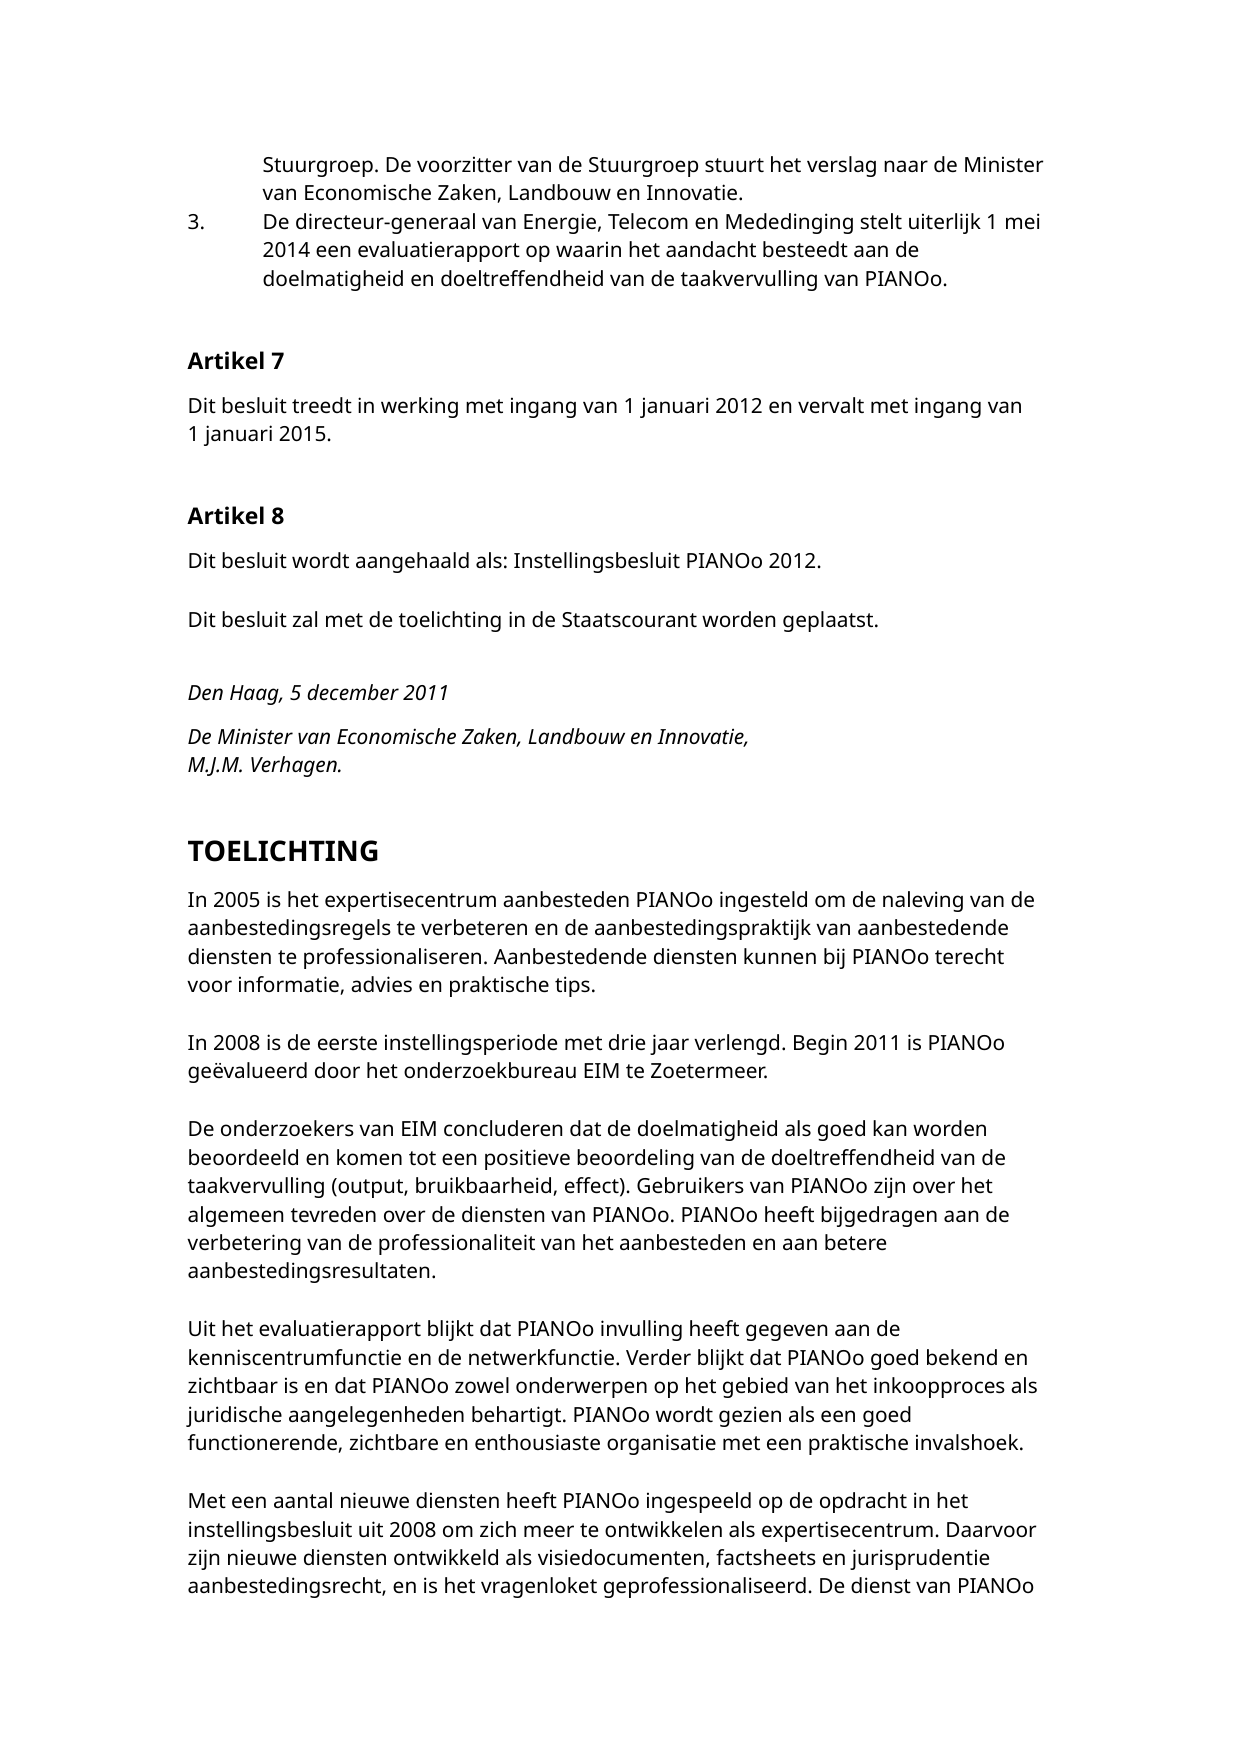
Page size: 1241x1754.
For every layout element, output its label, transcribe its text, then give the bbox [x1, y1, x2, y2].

subtitle TOELICHTING [187, 831, 1053, 870]
subtitle Artikel 7 [187, 345, 1053, 376]
text In 2005 is het expertisecentrum aanbesteden PIANOo ingesteld om de naleving van de aanbestedingsregels te verbeteren en de aanbestedingspraktijk van aanbestedende diensten te professionaliseren. Aanbestedende diensten kunnen bij PIANOo terecht voor informatie, advies en praktische tips. [187, 885, 1053, 999]
text In 2008 is de eerste instellingsperiode met drie jaar verlengd. Begin 2011 is PIANOo geëvalueerd door het onderzoekbureau EIM te Zoetermeer. [187, 1028, 1053, 1085]
list Stuurgroep. De voorzitter van de Stuurgroep stuurt het verslag naar de Minister van Economische Zaken, Landbouw en Innovatie. [187, 150, 1053, 207]
text Met een aantal nieuwe diensten heeft PIANOo ingespeeld op de opdracht in het instellingsbesluit uit 2008 om zich meer te ontwikkelen als expertisecentrum. Daarvoor zijn nieuwe diensten ontwikkeld als visiedocumenten, factsheets en jurisprudentie aanbestedingsrecht, en is het vragenloket geprofessionaliseerd. De dienst van PIANOo [187, 1486, 1053, 1600]
text De onderzoekers van EIM concluderen dat de doelmatigheid als goed kan worden beoordeeld en komen tot een positieve beoordeling van de doeltreffendheid van de taakvervulling (output, bruikbaarheid, effect). Gebruikers van PIANOo zijn over het algemeen tevreden over de diensten van PIANOo. PIANOo heeft bijgedragen aan de verbetering van de professionaliteit van het aanbesteden en aan betere aanbestedingsresultaten. [187, 1114, 1053, 1285]
text Dit besluit treedt in werking met ingang van 1 januari 2012 en vervalt met ingang van 1 januari 2015. [187, 391, 1053, 448]
text Den Haag, 5 december 2011 [187, 678, 1053, 707]
text Uit het evaluatierapport blijkt dat PIANOo invulling heeft gegeven aan de kenniscentrumfunctie en de netwerkfunctie. Verder blijkt dat PIANOo goed bekend en zichtbaar is en dat PIANOo zowel onderwerpen op het gebied van het inkoopproces als juridische aangelegenheden behartigt. PIANOo wordt gezien als een goed functionerende, zichtbare en enthousiaste organisatie met een praktische invalshoek. [187, 1314, 1053, 1457]
text Dit besluit wordt aangehaald als: Instellingsbesluit PIANOo 2012. [187, 547, 1053, 575]
text De Minister van Economische Zaken, Landbouw en Innovatie, [187, 722, 1053, 750]
list De directeur-generaal van Energie, Telecom en Mededinging stelt uiterlijk 1 mei 2014 een evaluatierapport op waarin het aandacht besteedt aan de doelmatigheid en doeltreffendheid van de taakvervulling van PIANOo. [187, 207, 1053, 292]
text M.J.M. Verhagen. [187, 750, 1053, 779]
text Dit besluit zal met de toelichting in de Staatscourant worden geplaatst. [187, 605, 1053, 633]
subtitle Artikel 8 [187, 500, 1053, 532]
